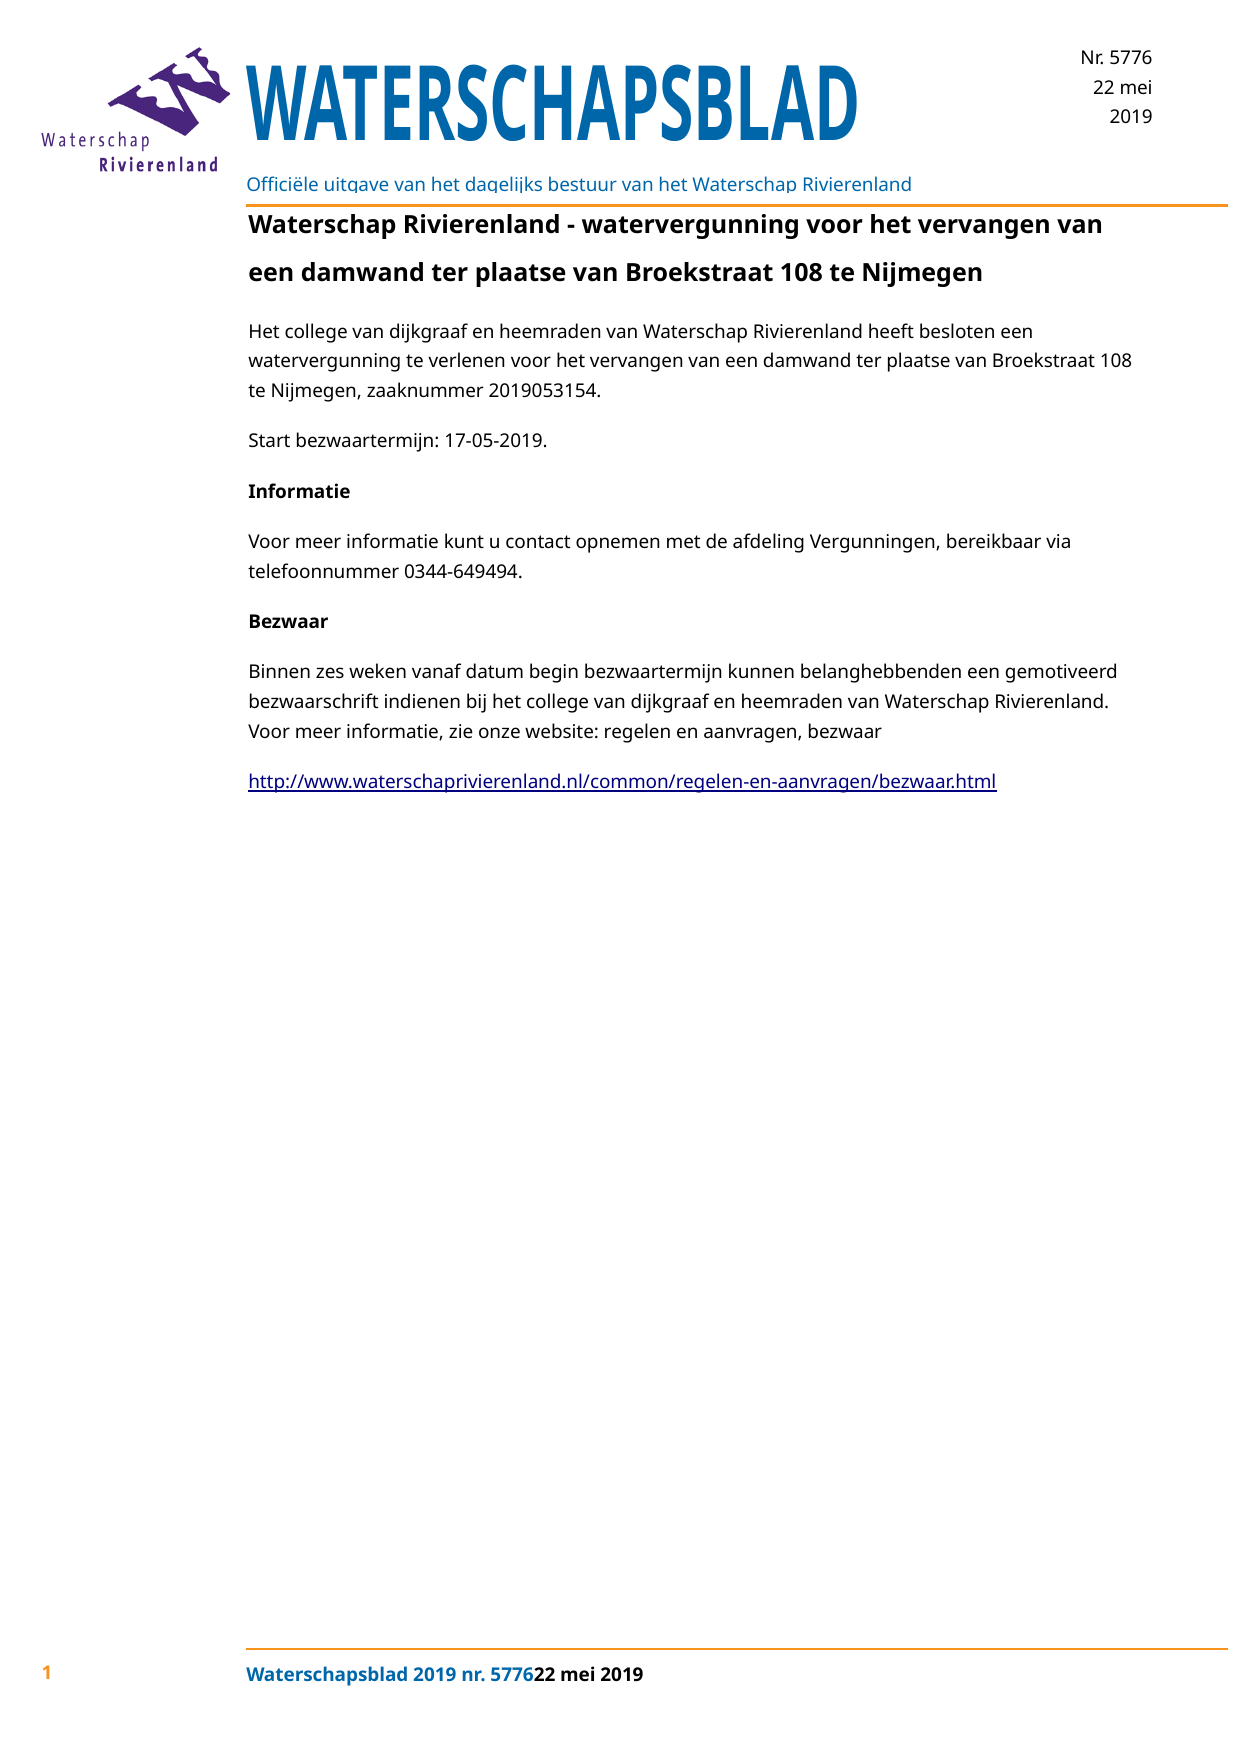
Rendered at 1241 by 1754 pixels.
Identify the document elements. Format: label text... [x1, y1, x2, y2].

text Binnen zes weken vanaf datum begin bezwaartermijn kunnen belanghebbenden een gemotiveerd bezwaarschrift indienen bij het college van dijkgraaf en heemraden van Waterschap Rivierenland. Voor meer informatie, zie onze website: regelen en aanvragen, bezwaar [248, 659, 1152, 744]
text Bezwaar [248, 608, 1152, 634]
picture [41, 47, 231, 172]
text Start bezwaartermijn: 17-05-2019. [248, 427, 1152, 453]
text Waterschap Rivierenland - watervergunning voor het vervangen van een damwand ter plaatse van Broekstraat 108 te Nijmegen [248, 207, 1152, 288]
text Het college van dijkgraaf en heemraden van Waterschap Rivierenland heeft besloten een watervergunning te verlenen voor het vervangen van een damwand ter plaatse van Broekstraat 108 te Nijmegen, zaaknummer 2019053154. [248, 318, 1152, 403]
text Informatie [248, 478, 1152, 504]
text http://www.waterschaprivierenland.nl/common/regelen-en-aanvragen/bezwaar.html [248, 768, 1152, 794]
text Voor meer informatie kunt u contact opnemen met de afdeling Vergunningen, bereikbaar via telefoonnummer 0344-649494. [248, 528, 1152, 584]
